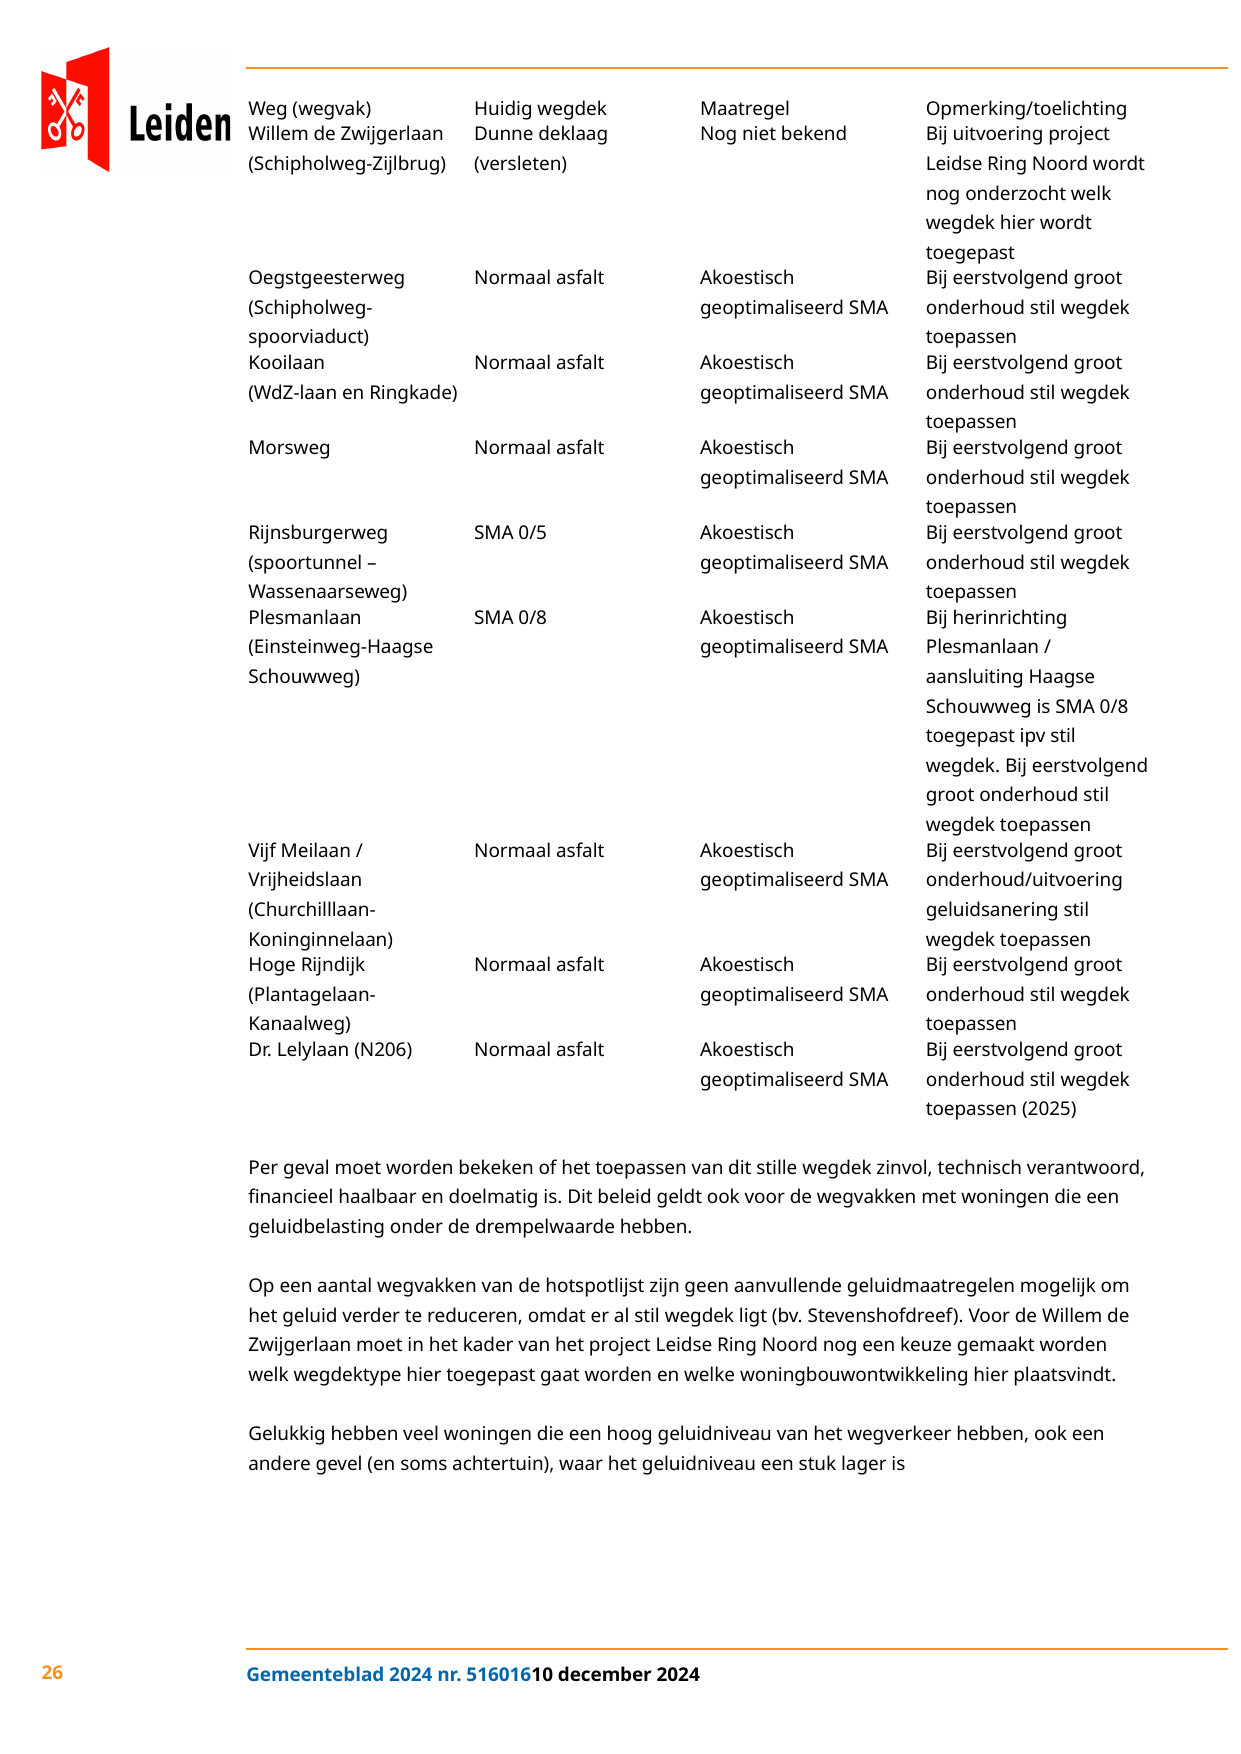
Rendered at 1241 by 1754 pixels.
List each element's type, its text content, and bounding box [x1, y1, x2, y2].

table_cell Willem de Zwijgerlaan (Schipholweg-Zijlbrug) [248, 121, 474, 264]
table_cell Akoestisch geoptimaliseerd SMA [700, 604, 926, 837]
table_cell SMA 0/5 [474, 519, 700, 604]
table_cell Dr. Lelylaan (N206) [248, 1036, 474, 1121]
table_cell Bij eerstvolgend groot onderhoud stil wegdek toepassen [926, 951, 1152, 1036]
table_cell Vijf Meilaan / Vrijheidslaan (Churchilllaan-Koninginnelaan) [248, 837, 474, 951]
table_cell Akoestisch geoptimaliseerd SMA [700, 265, 926, 349]
table_cell Morsweg [248, 434, 474, 519]
table_cell Normaal asfalt [474, 434, 700, 519]
table_cell Akoestisch geoptimaliseerd SMA [700, 350, 926, 434]
table_header Maatregel [700, 95, 926, 121]
table_cell Kooilaan (WdZ-laan en Ringkade) [248, 350, 474, 434]
table_cell Normaal asfalt [474, 350, 700, 434]
table_cell Bij eerstvolgend groot onderhoud stil wegdek toepassen [926, 265, 1152, 349]
table_cell Bij eerstvolgend groot onderhoud stil wegdek toepassen [926, 350, 1152, 434]
table_cell Bij uitvoering project Leidse Ring Noord wordt nog onderzocht welk wegdek hier wordt toegepast [926, 121, 1152, 264]
table_cell Bij eerstvolgend groot onderhoud stil wegdek toepassen [926, 434, 1152, 519]
table_cell Akoestisch geoptimaliseerd SMA [700, 1036, 926, 1121]
table_cell Akoestisch geoptimaliseerd SMA [700, 951, 926, 1036]
table_cell Normaal asfalt [474, 1036, 700, 1121]
table_header Weg (wegvak) [248, 95, 474, 121]
table_header Huidig wegdek [474, 95, 700, 121]
table_cell Normaal asfalt [474, 265, 700, 349]
table_cell Bij eerstvolgend groot onderhoud/uitvoering geluidsanering stil wegdek toepassen [926, 837, 1152, 951]
table_cell Bij herinrichting Plesmanlaan / aansluiting Haagse Schouwweg is SMA 0/8 toegepast ipv stil wegdek. Bij eerstvolgend groot onderhoud stil wegdek toepassen [926, 604, 1152, 837]
text Gelukkig hebben veel woningen die een hoog geluidniveau van het wegverkeer hebben, ook een andere gevel (en soms achtertuin), waar het geluidniveau een stuk lager is [248, 1420, 1152, 1476]
table_cell Normaal asfalt [474, 951, 700, 1036]
picture [41, 47, 231, 172]
text Per geval moet worden bekeken of het toepassen van dit stille wegdek zinvol, technisch verantwoord, financieel haalbaar en doelmatig is. Dit beleid geldt ook voor de wegvakken met woningen die een geluidbelasting onder de drempelwaarde hebben. [248, 1154, 1152, 1239]
table_cell Bij eerstvolgend groot onderhoud stil wegdek toepassen [926, 519, 1152, 604]
table_cell Akoestisch geoptimaliseerd SMA [700, 434, 926, 519]
table_cell Akoestisch geoptimaliseerd SMA [700, 837, 926, 951]
table_cell Oegstgeesterweg (Schipholweg-spoorviaduct) [248, 265, 474, 349]
table_cell Akoestisch geoptimaliseerd SMA [700, 519, 926, 604]
table_cell Rijnsburgerweg (spoortunnel – Wassenaarseweg) [248, 519, 474, 604]
table_cell Hoge Rijndijk (Plantagelaan-Kanaalweg) [248, 951, 474, 1036]
table_header Opmerking/toelichting [926, 95, 1152, 121]
table_cell Nog niet bekend [700, 121, 926, 264]
table_cell Dunne deklaag (versleten) [474, 121, 700, 264]
table_cell Bij eerstvolgend groot onderhoud stil wegdek toepassen (2025) [926, 1036, 1152, 1121]
table_cell Normaal asfalt [474, 837, 700, 951]
table_cell SMA 0/8 [474, 604, 700, 837]
table_cell Plesmanlaan (Einsteinweg-Haagse Schouwweg) [248, 604, 474, 837]
text Op een aantal wegvakken van de hotspotlijst zijn geen aanvullende geluidmaatregelen mogelijk om het geluid verder te reduceren, omdat er al stil wegdek ligt (bv. Stevenshofdreef). Voor de Willem de Zwijgerlaan moet in het kader van het project Leidse Ring Noord nog een keuze gemaakt worden welk wegdektype hier toegepast gaat worden en welke woningbouwontwikkeling hier plaatsvindt. [248, 1272, 1152, 1387]
